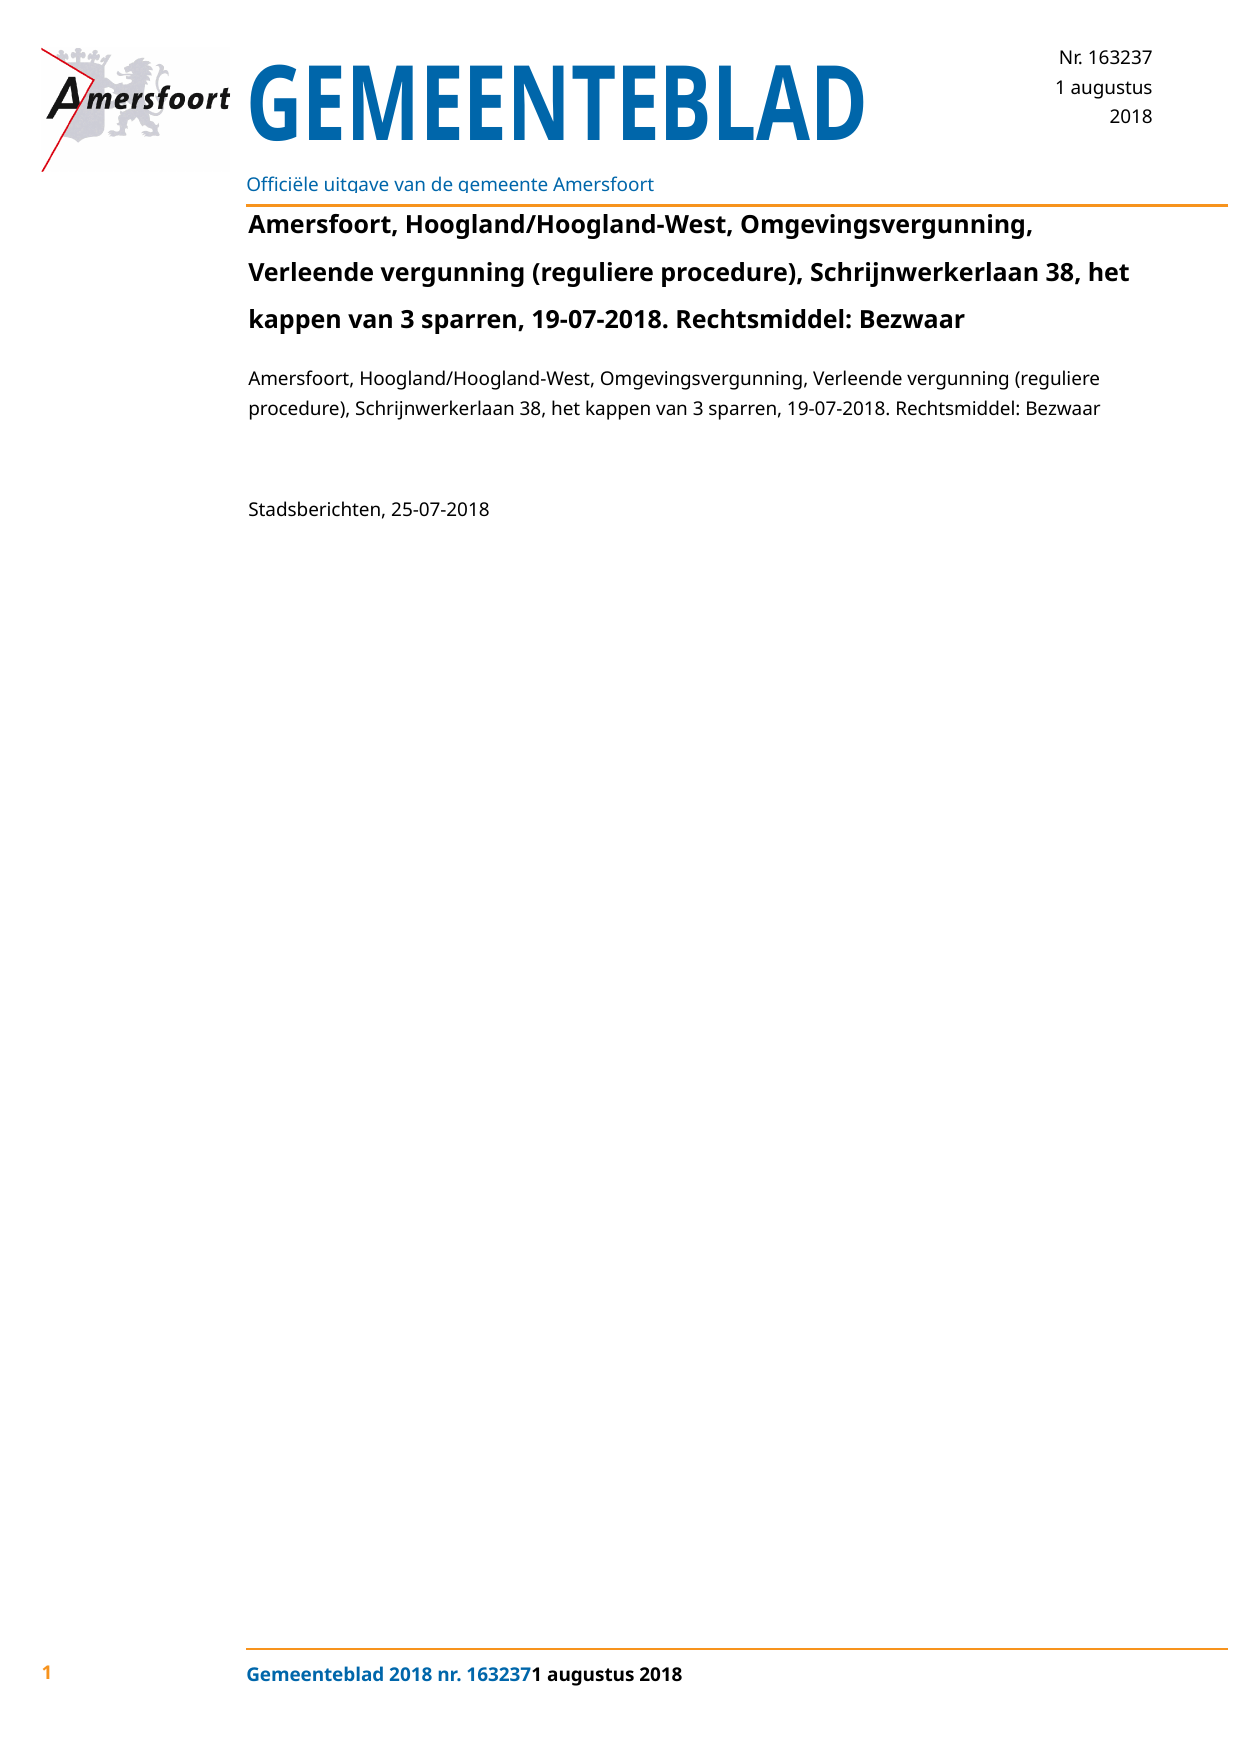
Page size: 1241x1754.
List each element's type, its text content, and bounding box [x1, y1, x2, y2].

text Amersfoort, Hoogland/Hoogland-West, Omgevingsvergunning, Verleende vergunning (reguliere procedure), Schrijnwerkerlaan 38, het kappen van 3 sparren, 19-07-2018. Rechtsmiddel: Bezwaar [248, 366, 1152, 421]
picture [41, 47, 231, 172]
text Amersfoort, Hoogland/Hoogland-West, Omgevingsvergunning, Verleende vergunning (reguliere procedure), Schrijnwerkerlaan 38, het kappen van 3 sparren, 19-07-2018. Rechtsmiddel: Bezwaar [248, 207, 1152, 336]
text Stadsberichten, 25-07-2018 [248, 496, 1152, 522]
